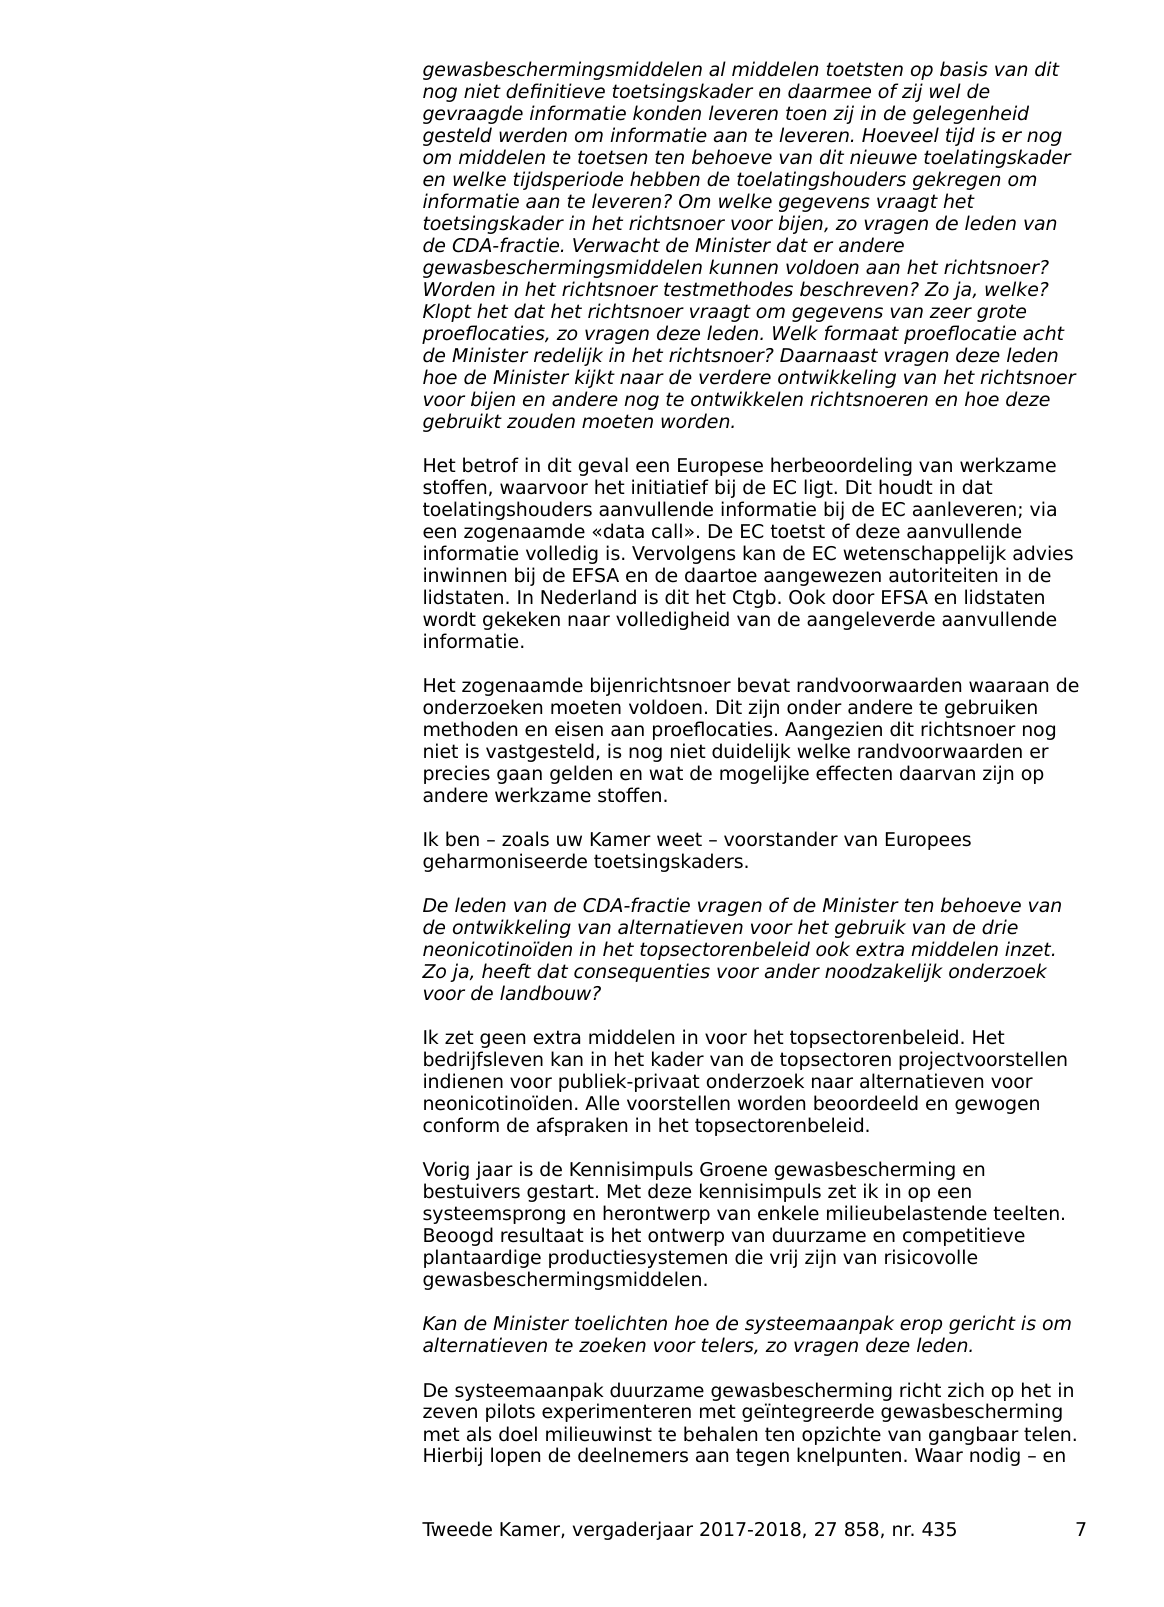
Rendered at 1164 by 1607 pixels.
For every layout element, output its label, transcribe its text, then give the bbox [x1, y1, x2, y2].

text De systeemaanpak duurzame gewasbescherming richt zich op het in zeven pilots experimenteren met geïntegreerde gewasbescherming met als doel milieuwinst te behalen ten opzichte van gangbaar telen. Hierbij lopen de deelnemers aan tegen knelpunten. Waar nodig – en [422, 1379, 1087, 1467]
text De leden van de CDA-fractie vragen of de Minister ten behoeve van de ontwikkeling van alternatieven voor het gebruik van de drie neonicotinoïden in het topsectorenbeleid ook extra middelen inzet. Zo ja, heeft dat consequenties voor ander noodzakelijk onderzoek voor de landbouw? [422, 895, 1087, 1005]
text Kan de Minister toelichten hoe de systeemaanpak erop gericht is om alternatieven te zoeken voor telers, zo vragen deze leden. [422, 1313, 1087, 1357]
text Het zogenaamde bijenrichtsnoer bevat randvoorwaarden waaraan de onderzoeken moeten voldoen. Dit zijn onder andere te gebruiken methoden en eisen aan proeflocaties. Aangezien dit richtsnoer nog niet is vastgesteld, is nog niet duidelijk welke randvoorwaarden er precies gaan gelden en wat de mogelijke effecten daarvan zijn op andere werkzame stoffen. [422, 675, 1087, 807]
text Het betrof in dit geval een Europese herbeoordeling van werkzame stoffen, waarvoor het initiatief bij de EC ligt. Dit houdt in dat toelatingshouders aanvullende informatie bij de EC aanleveren; via een zogenaamde «data call». De EC toetst of deze aanvullende informatie volledig is. Vervolgens kan de EC wetenschappelijk advies inwinnen bij de EFSA en de daartoe aangewezen autoriteiten in de lidstaten. In Nederland is dit het Ctgb. Ook door EFSA en lidstaten wordt gekeken naar volledigheid van de aangeleverde aanvullende informatie. [422, 455, 1087, 653]
text Ik zet geen extra middelen in voor het topsectorenbeleid. Het bedrijfsleven kan in het kader van de topsectoren projectvoorstellen indienen voor publiek-privaat onderzoek naar alternatieven voor neonicotinoïden. Alle voorstellen worden beoordeeld en gewogen conform de afspraken in het topsectorenbeleid. [422, 1027, 1087, 1137]
text Ik ben – zoals uw Kamer weet – voorstander van Europees geharmoniseerde toetsingskaders. [422, 829, 1087, 873]
text gewasbeschermingsmiddelen al middelen toetsten op basis van dit nog niet definitieve toetsingskader en daarmee of zij wel de gevraagde informatie konden leveren toen zij in de gelegenheid gesteld werden om informatie aan te leveren. Hoeveel tijd is er nog om middelen te toetsen ten behoeve van dit nieuwe toelatingskader en welke tijdsperiode hebben de toelatingshouders gekregen om informatie aan te leveren? Om welke gegevens vraagt het toetsingskader in het richtsnoer voor bijen, zo vragen de leden van de CDA-fractie. Verwacht de Minister dat er andere gewasbeschermingsmiddelen kunnen voldoen aan het richtsnoer? Worden in het richtsnoer testmethodes beschreven? Zo ja, welke? Klopt het dat het richtsnoer vraagt om gegevens van zeer grote proeflocaties, zo vragen deze leden. Welk formaat proeflocatie acht de Minister redelijk in het richtsnoer? Daarnaast vragen deze leden hoe de Minister kijkt naar de verdere ontwikkeling van het richtsnoer voor bijen en andere nog te ontwikkelen richtsnoeren en hoe deze gebruikt zouden moeten worden. [422, 59, 1087, 433]
text Vorig jaar is de Kennisimpuls Groene gewasbescherming en bestuivers gestart. Met deze kennisimpuls zet ik in op een systeemsprong en herontwerp van enkele milieubelastende teelten. Beoogd resultaat is het ontwerp van duurzame en competitieve plantaardige productiesystemen die vrij zijn van risicovolle gewasbeschermingsmiddelen. [422, 1159, 1087, 1291]
